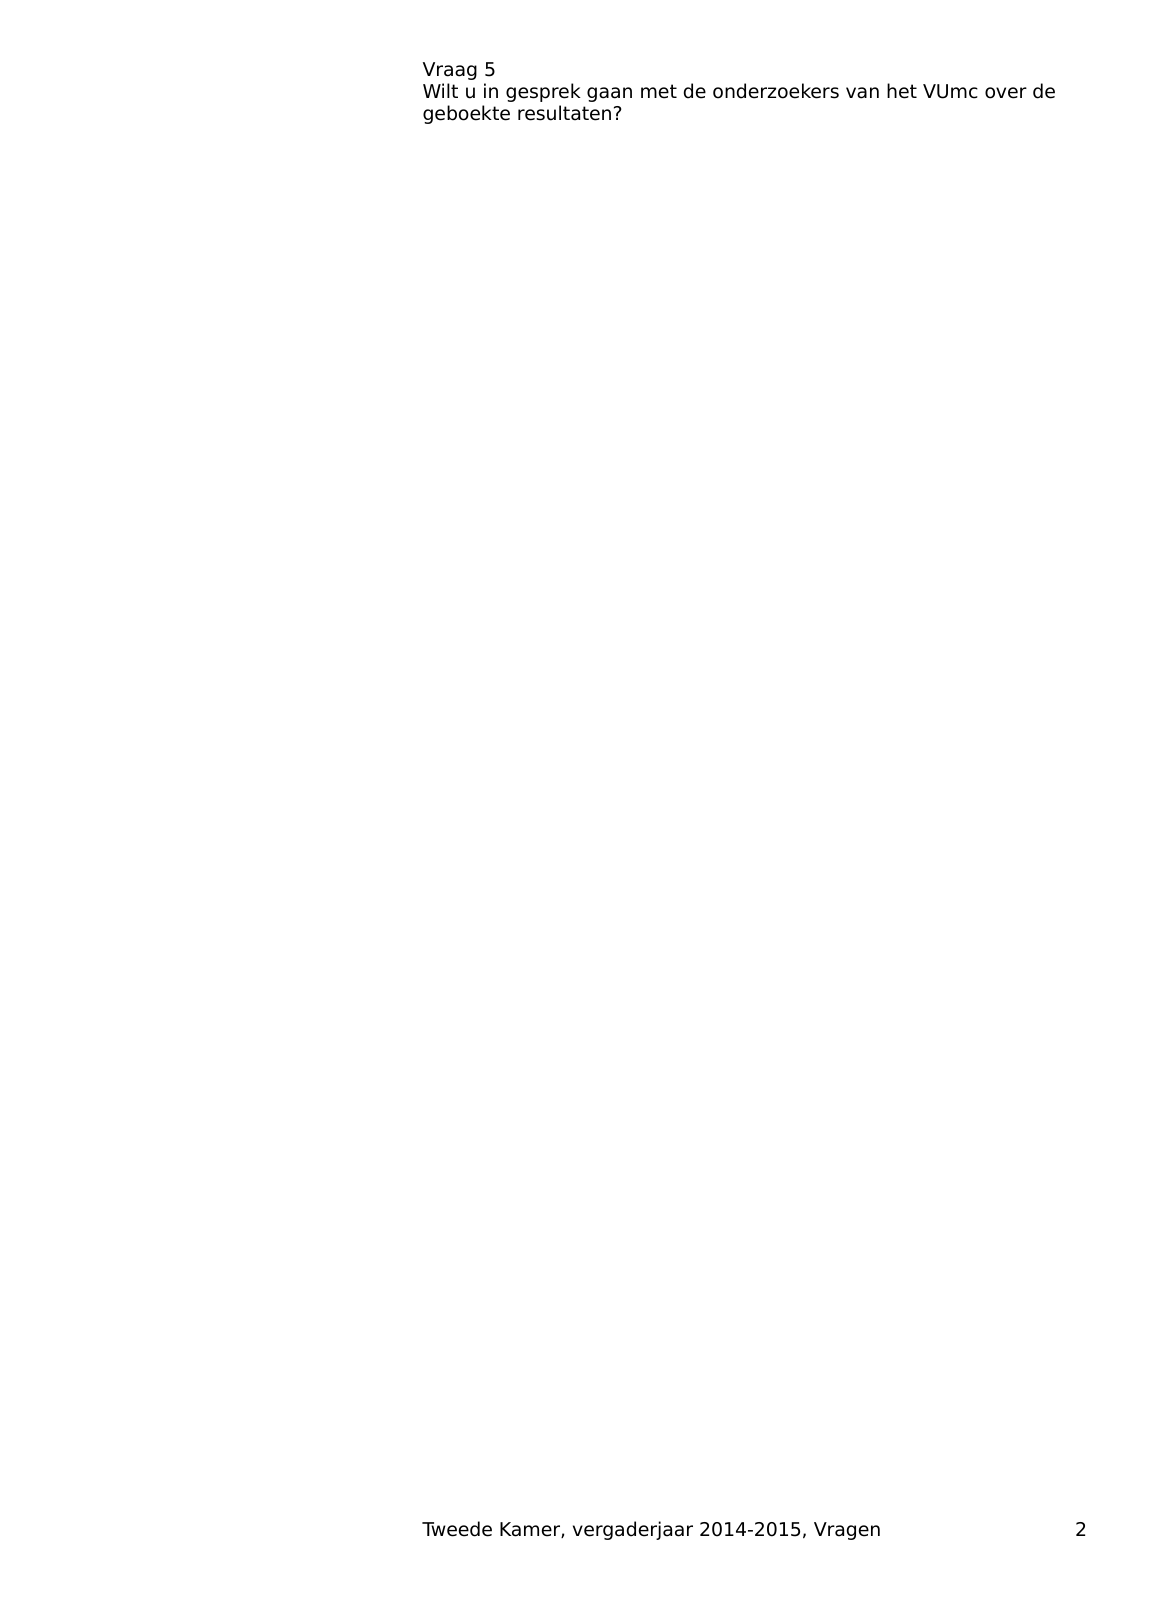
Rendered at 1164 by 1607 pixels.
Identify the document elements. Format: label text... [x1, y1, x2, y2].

text Vraag 5 [422, 59, 1087, 81]
text Wilt u in gesprek gaan met de onderzoekers van het VUmc over de geboekte resultaten? [422, 81, 1087, 125]
